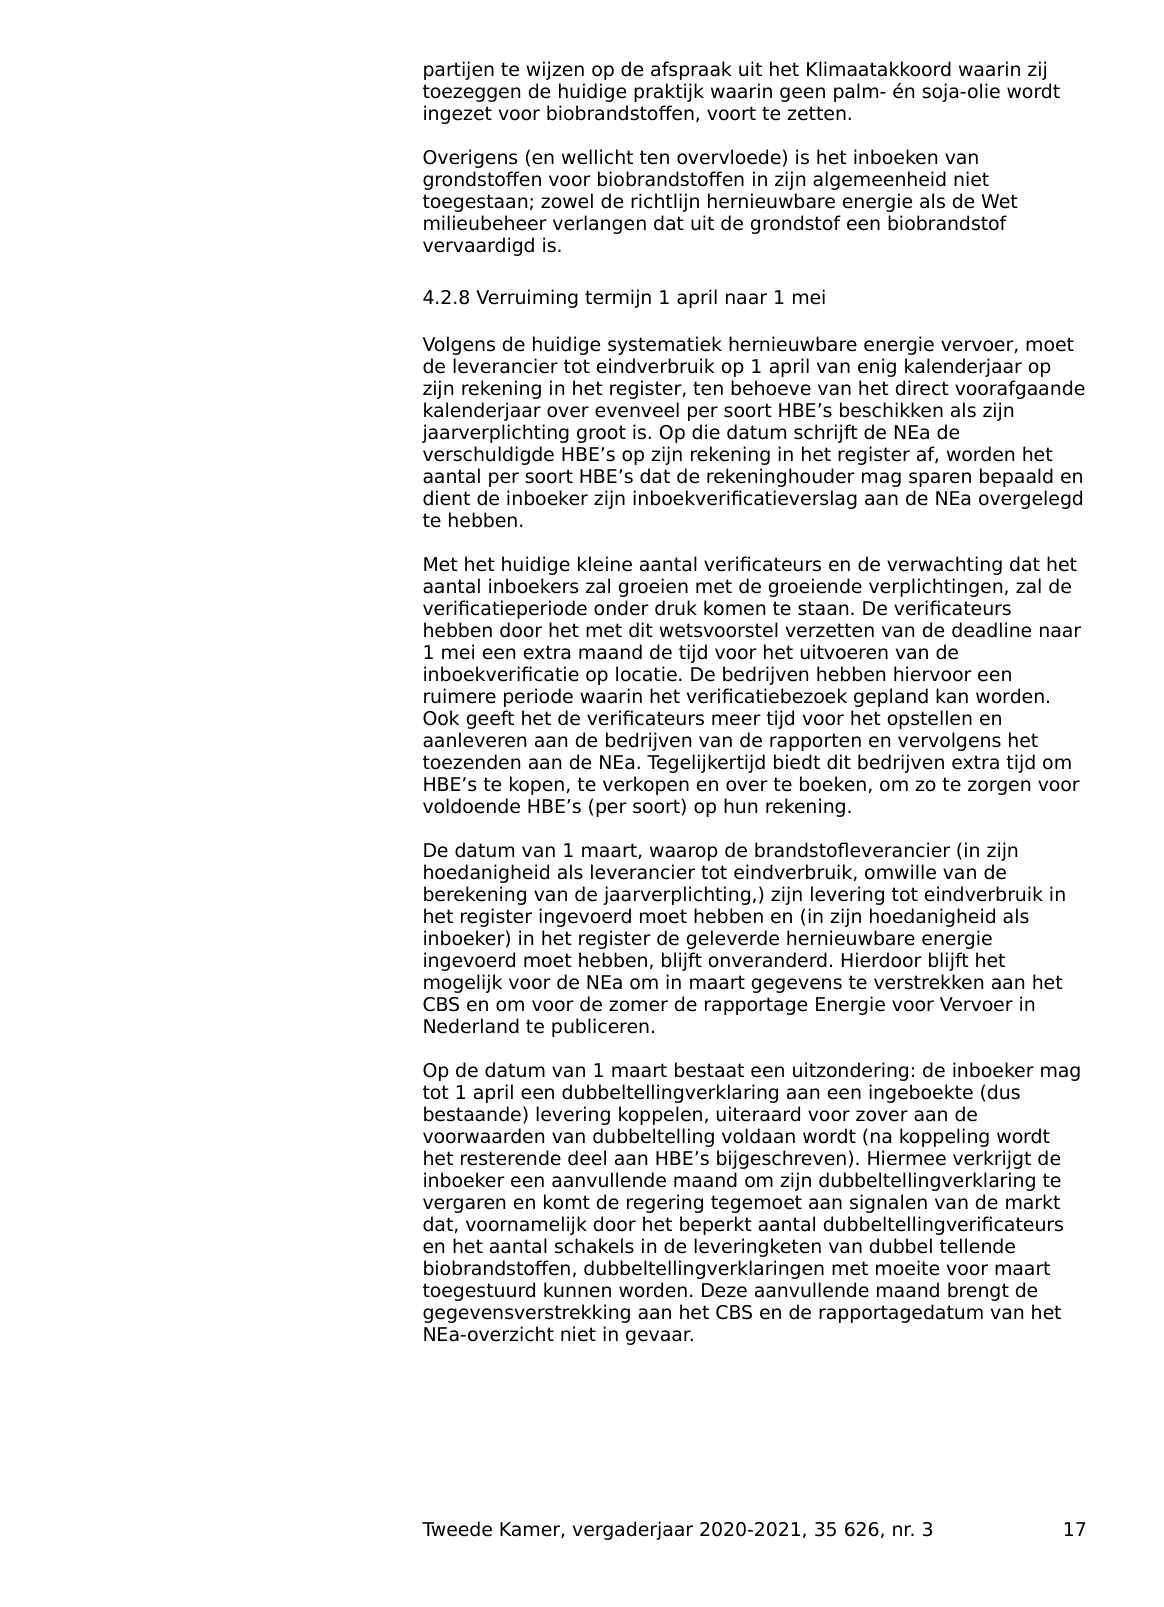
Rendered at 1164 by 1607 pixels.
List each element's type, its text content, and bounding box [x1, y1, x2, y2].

text Met het huidige kleine aantal verificateurs en de verwachting dat het aantal inboekers zal groeien met de groeiende verplichtingen, zal de verificatieperiode onder druk komen te staan. De verificateurs hebben door het met dit wetsvoorstel verzetten van de deadline naar 1 mei een extra maand de tijd voor het uitvoeren van de inboekverificatie op locatie. De bedrijven hebben hiervoor een ruimere periode waarin het verificatiebezoek gepland kan worden. Ook geeft het de verificateurs meer tijd voor het opstellen en aanleveren aan de bedrijven van de rapporten en vervolgens het toezenden aan de NEa. Tegelijkertijd biedt dit bedrijven extra tijd om HBE’s te kopen, te verkopen en over te boeken, om zo te zorgen voor voldoende HBE’s (per soort) op hun rekening. [422, 554, 1087, 818]
text partijen te wijzen op de afspraak uit het Klimaatakkoord waarin zij toezeggen de huidige praktijk waarin geen palm- én soja-olie wordt ingezet voor biobrandstoffen, voort te zetten. [422, 59, 1087, 125]
subtitle 4.2.8 Verruiming termijn 1 april naar 1 mei [422, 287, 1087, 309]
text De datum van 1 maart, waarop de brandstofleverancier (in zijn hoedanigheid als leverancier tot eindverbruik, omwille van de berekening van de jaarverplichting,) zijn levering tot eindverbruik in het register ingevoerd moet hebben en (in zijn hoedanigheid als inboeker) in het register de geleverde hernieuwbare energie ingevoerd moet hebben, blijft onveranderd. Hierdoor blijft het mogelijk voor de NEa om in maart gegevens te verstrekken aan het CBS en om voor de zomer de rapportage Energie voor Vervoer in Nederland te publiceren. [422, 840, 1087, 1038]
text Op de datum van 1 maart bestaat een uitzondering: de inboeker mag tot 1 april een dubbeltellingverklaring aan een ingeboekte (dus bestaande) levering koppelen, uiteraard voor zover aan de voorwaarden van dubbeltelling voldaan wordt (na koppeling wordt het resterende deel aan HBE’s bijgeschreven). Hiermee verkrijgt de inboeker een aanvullende maand om zijn dubbeltellingverklaring te vergaren en komt de regering tegemoet aan signalen van de markt dat, voornamelijk door het beperkt aantal dubbeltellingverificateurs en het aantal schakels in de leveringketen van dubbel tellende biobrandstoffen, dubbeltellingverklaringen met moeite voor maart toegestuurd kunnen worden. Deze aanvullende maand brengt de gegevensverstrekking aan het CBS en de rapportagedatum van het NEa-overzicht niet in gevaar. [422, 1060, 1087, 1346]
text Overigens (en wellicht ten overvloede) is het inboeken van grondstoffen voor biobrandstoffen in zijn algemeenheid niet toegestaan; zowel de richtlijn hernieuwbare energie als de Wet milieubeheer verlangen dat uit de grondstof een biobrandstof vervaardigd is. [422, 147, 1087, 257]
text Volgens de huidige systematiek hernieuwbare energie vervoer, moet de leverancier tot eindverbruik op 1 april van enig kalenderjaar op zijn rekening in het register, ten behoeve van het direct voorafgaande kalenderjaar over evenveel per soort HBE’s beschikken als zijn jaarverplichting groot is. Op die datum schrijft de NEa de verschuldigde HBE’s op zijn rekening in het register af, worden het aantal per soort HBE’s dat de rekeninghouder mag sparen bepaald en dient de inboeker zijn inboekverificatieverslag aan de NEa overgelegd te hebben. [422, 334, 1087, 532]
